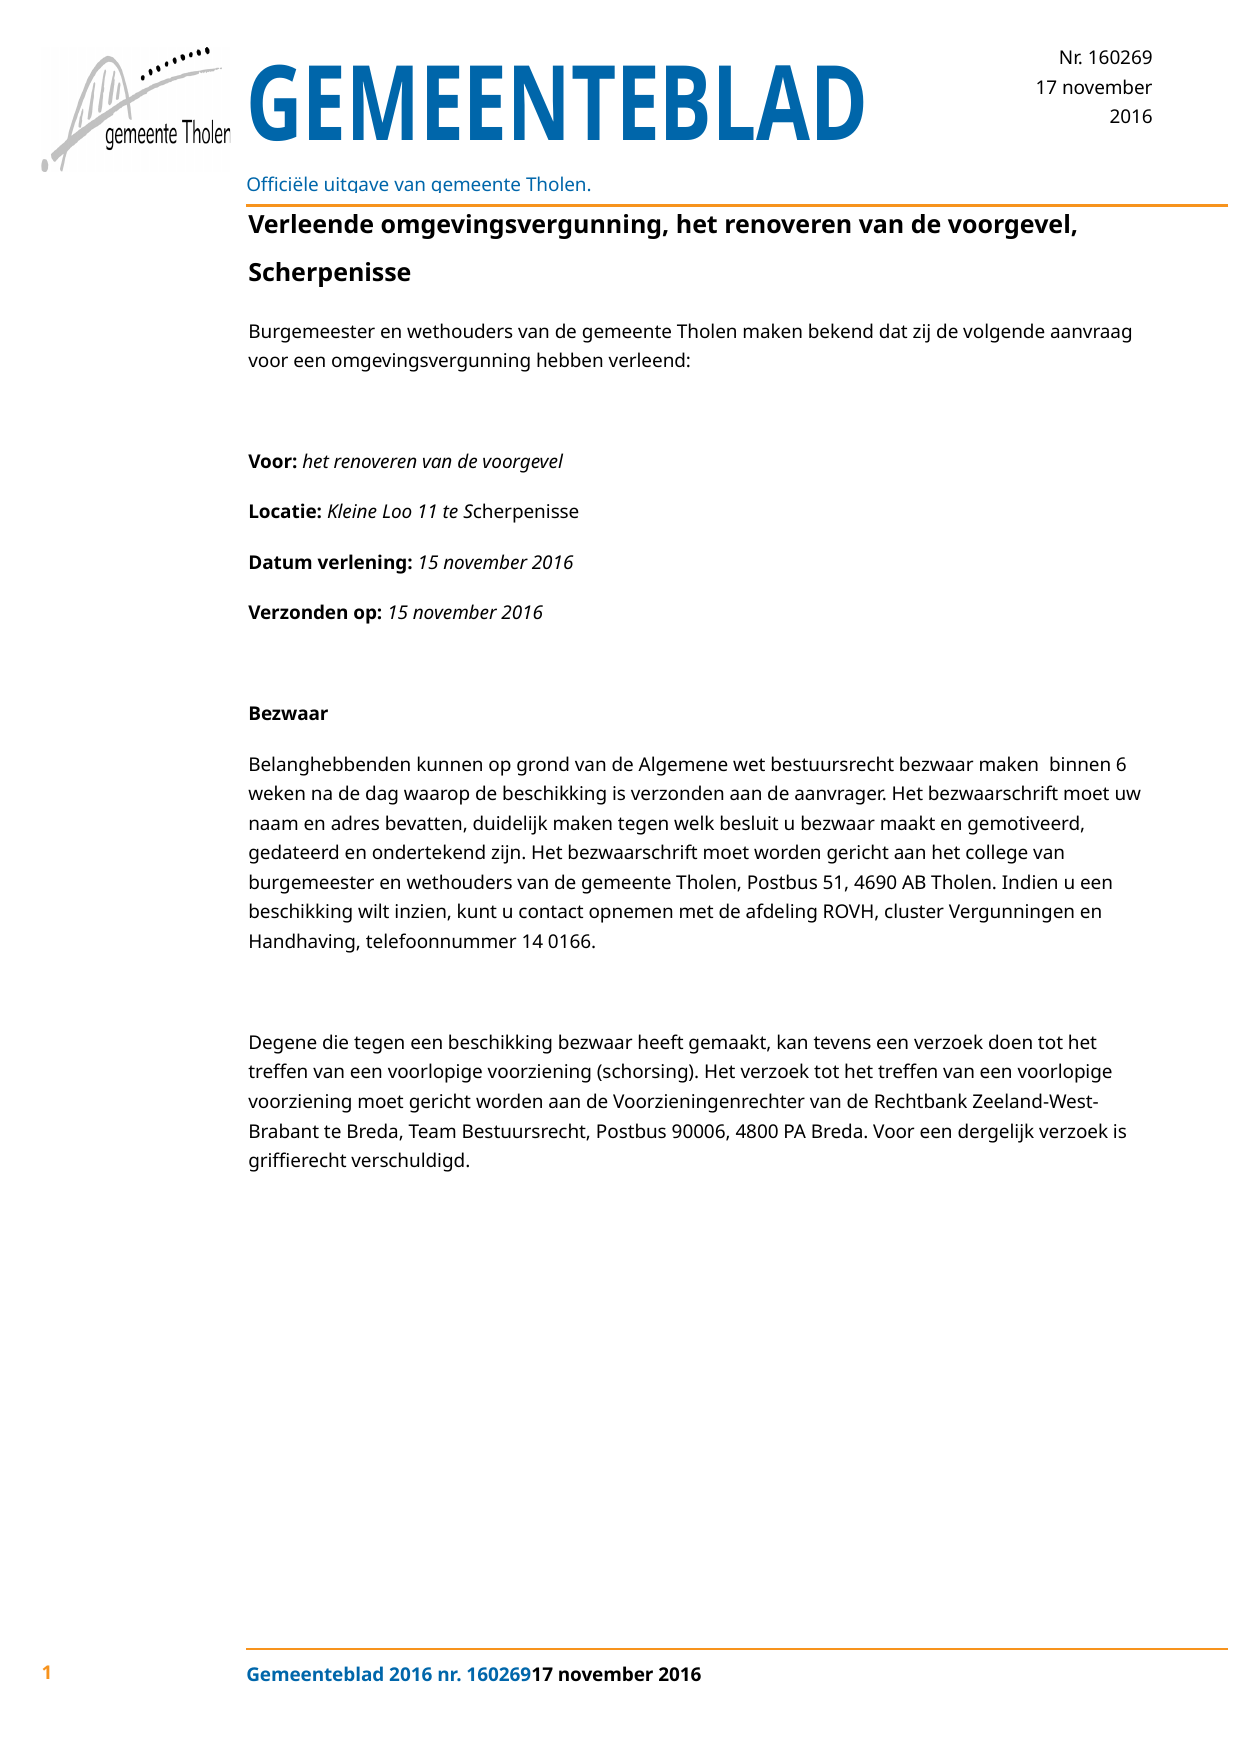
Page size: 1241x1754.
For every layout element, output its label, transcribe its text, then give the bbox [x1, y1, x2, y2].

text Belanghebbenden kunnen op grond van de Algemene wet bestuursrecht bezwaar maken binnen 6 weken na de dag waarop de beschikking is verzonden aan de aanvrager. Het bezwaarschrift moet uw naam en adres bevatten, duidelijk maken tegen welk besluit u bezwaar maakt en gemotiveerd, gedateerd en ondertekend zijn. Het bezwaarschrift moet worden gericht aan het college van burgemeester en wethouders van de gemeente Tholen, Postbus 51, 4690 AB Tholen. Indien u een beschikking wilt inzien, kunt u contact opnemen met de afdeling ROVH, cluster Vergunningen en Handhaving, telefoonnummer 14 0166. [248, 751, 1152, 954]
text Verzonden op: 15 november 2016 [248, 599, 1152, 625]
text Burgemeester en wethouders van de gemeente Tholen maken bekend dat zij de volgende aanvraag voor een omgevingsvergunning hebben verleend: [248, 318, 1152, 373]
text Bezwaar [248, 700, 1152, 726]
text Verleende omgevingsvergunning, het renoveren van de voorgevel, Scherpenisse [248, 207, 1152, 288]
text Voor: het renoveren van de voorgevel [248, 448, 1152, 474]
picture [41, 47, 231, 172]
text Degene die tegen een beschikking bezwaar heeft gemaakt, kan tevens een verzoek doen tot het treffen van een voorlopige voorziening (schorsing). Het verzoek tot het treffen van een voorlopige voorziening moet gericht worden aan de Voorzieningenrechter van de Rechtbank Zeeland-West-Brabant te Breda, Team Bestuursrecht, Postbus 90006, 4800 PA Breda. Voor een dergelijk verzoek is griffierecht verschuldigd. [248, 1029, 1152, 1173]
text Datum verlening: 15 november 2016 [248, 549, 1152, 575]
text Locatie: Kleine Loo 11 te Scherpenisse [248, 499, 1152, 524]
